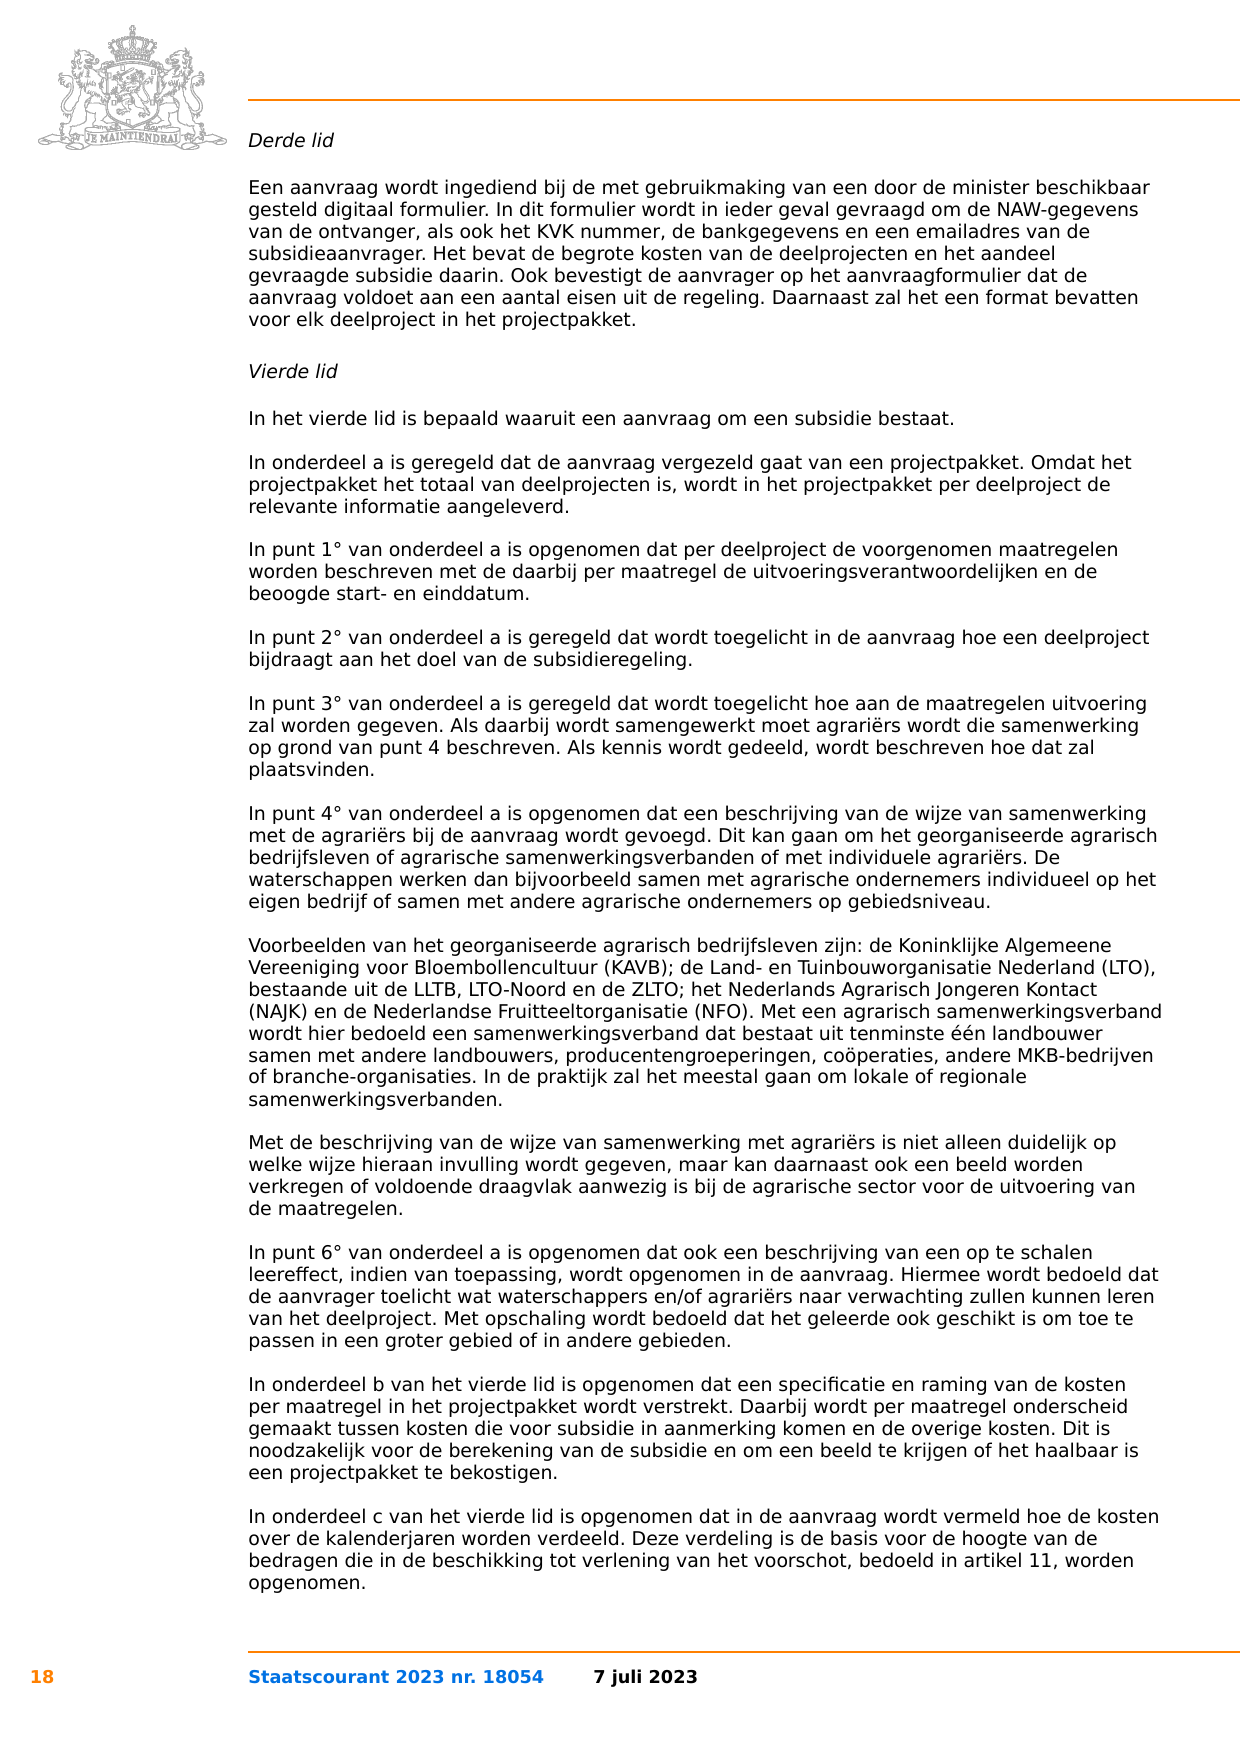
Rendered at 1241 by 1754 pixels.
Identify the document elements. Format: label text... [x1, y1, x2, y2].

text In punt 6° van onderdeel a is opgenomen dat ook een beschrijving van een op te schalen leereffect, indien van toepassing, wordt opgenomen in de aanvraag. Hiermee wordt bedoeld dat de aanvrager toelicht wat waterschappers en/of agrariërs naar verwachting zullen kunnen leren van het deelproject. Met opschaling wordt bedoeld dat het geleerde ook geschikt is om toe te passen in een groter gebied of in andere gebieden. [248, 1242, 1163, 1352]
text Met de beschrijving van de wijze van samenwerking met agrariërs is niet alleen duidelijk op welke wijze hieraan invulling wordt gegeven, maar kan daarnaast ook een beeld worden verkregen of voldoende draagvlak aanwezig is bij de agrarische sector voor de uitvoering van de maatregelen. [248, 1132, 1163, 1220]
text In onderdeel a is geregeld dat de aanvraag vergezeld gaat van een projectpakket. Omdat het projectpakket het totaal van deelprojecten is, wordt in het projectpakket per deelproject de relevante informatie aangeleverd. [248, 452, 1163, 517]
text In onderdeel b van het vierde lid is opgenomen dat een specificatie en raming van de kosten per maatregel in het projectpakket wordt verstrekt. Daarbij wordt per maatregel onderscheid gemaakt tussen kosten die voor subsidie in aanmerking komen en de overige kosten. Dit is noodzakelijk voor de berekening van de subsidie en om een beeld te krijgen of het haalbaar is een projectpakket te bekostigen. [248, 1374, 1163, 1484]
text In punt 2° van onderdeel a is geregeld dat wordt toegelicht in de aanvraag hoe een deelproject bijdraagt aan het doel van de subsidieregeling. [248, 627, 1163, 671]
text Voorbeelden van het georganiseerde agrarisch bedrijfsleven zijn: de Koninklijke Algemeene Vereeniging voor Bloembollencultuur (KAVB); de Land- en Tuinbouworganisatie Nederland (LTO), bestaande uit de LLTB, LTO-Noord en de ZLTO; het Nederlands Agrarisch Jongeren Kontact (NAJK) en de Nederlandse Fruitteeltorganisatie (NFO). Met een agrarisch samenwerkingsverband wordt hier bedoeld een samenwerkingsverband dat bestaat uit tenminste één landbouwer samen met andere landbouwers, producentengroeperingen, coöperaties, andere MKB-bedrijven of branche-organisaties. In de praktijk zal het meestal gaan om lokale of regionale samenwerkingsverbanden. [248, 934, 1163, 1110]
text Een aanvraag wordt ingediend bij de met gebruikmaking van een door de minister beschikbaar gesteld digitaal formulier. In dit formulier wordt in ieder geval gevraagd om de NAW-gegevens van de ontvanger, als ook het KVK nummer, de bankgegevens en een emailadres van de subsidieaanvrager. Het bevat de begrote kosten van de deelprojecten en het aandeel gevraagde subsidie daarin. Ook bevestigt de aanvrager op het aanvraagformulier dat de aanvraag voldoet aan een aantal eisen uit de regeling. Daarnaast zal het een format bevatten voor elk deelproject in het projectpakket. [248, 177, 1163, 331]
text In punt 1° van onderdeel a is opgenomen dat per deelproject de voorgenomen maatregelen worden beschreven met de daarbij per maatregel de uitvoeringsverantwoordelijken en de beoogde start- en einddatum. [248, 539, 1163, 605]
subtitle Derde lid [248, 130, 1163, 152]
text In punt 4° van onderdeel a is opgenomen dat een beschrijving van de wijze van samenwerking met de agrariërs bij de aanvraag wordt gevoegd. Dit kan gaan om het georganiseerde agrarisch bedrijfsleven of agrarische samenwerkingsverbanden of met individuele agrariërs. De waterschappen werken dan bijvoorbeeld samen met agrarische ondernemers individueel op het eigen bedrijf of samen met andere agrarische ondernemers op gebiedsniveau. [248, 803, 1163, 913]
picture [38, 25, 227, 150]
text In het vierde lid is bepaald waaruit een aanvraag om een subsidie bestaat. [248, 408, 1163, 430]
subtitle Vierde lid [248, 361, 1163, 383]
text In onderdeel c van het vierde lid is opgenomen dat in de aanvraag wordt vermeld hoe de kosten over de kalenderjaren worden verdeeld. Deze verdeling is de basis voor de hoogte van de bedragen die in de beschikking tot verlening van het voorschot, bedoeld in artikel 11, worden opgenomen. [248, 1506, 1163, 1593]
text In punt 3° van onderdeel a is geregeld dat wordt toegelicht hoe aan de maatregelen uitvoering zal worden gegeven. Als daarbij wordt samengewerkt moet agrariërs wordt die samenwerking op grond van punt 4 beschreven. Als kennis wordt gedeeld, wordt beschreven hoe dat zal plaatsvinden. [248, 693, 1163, 781]
